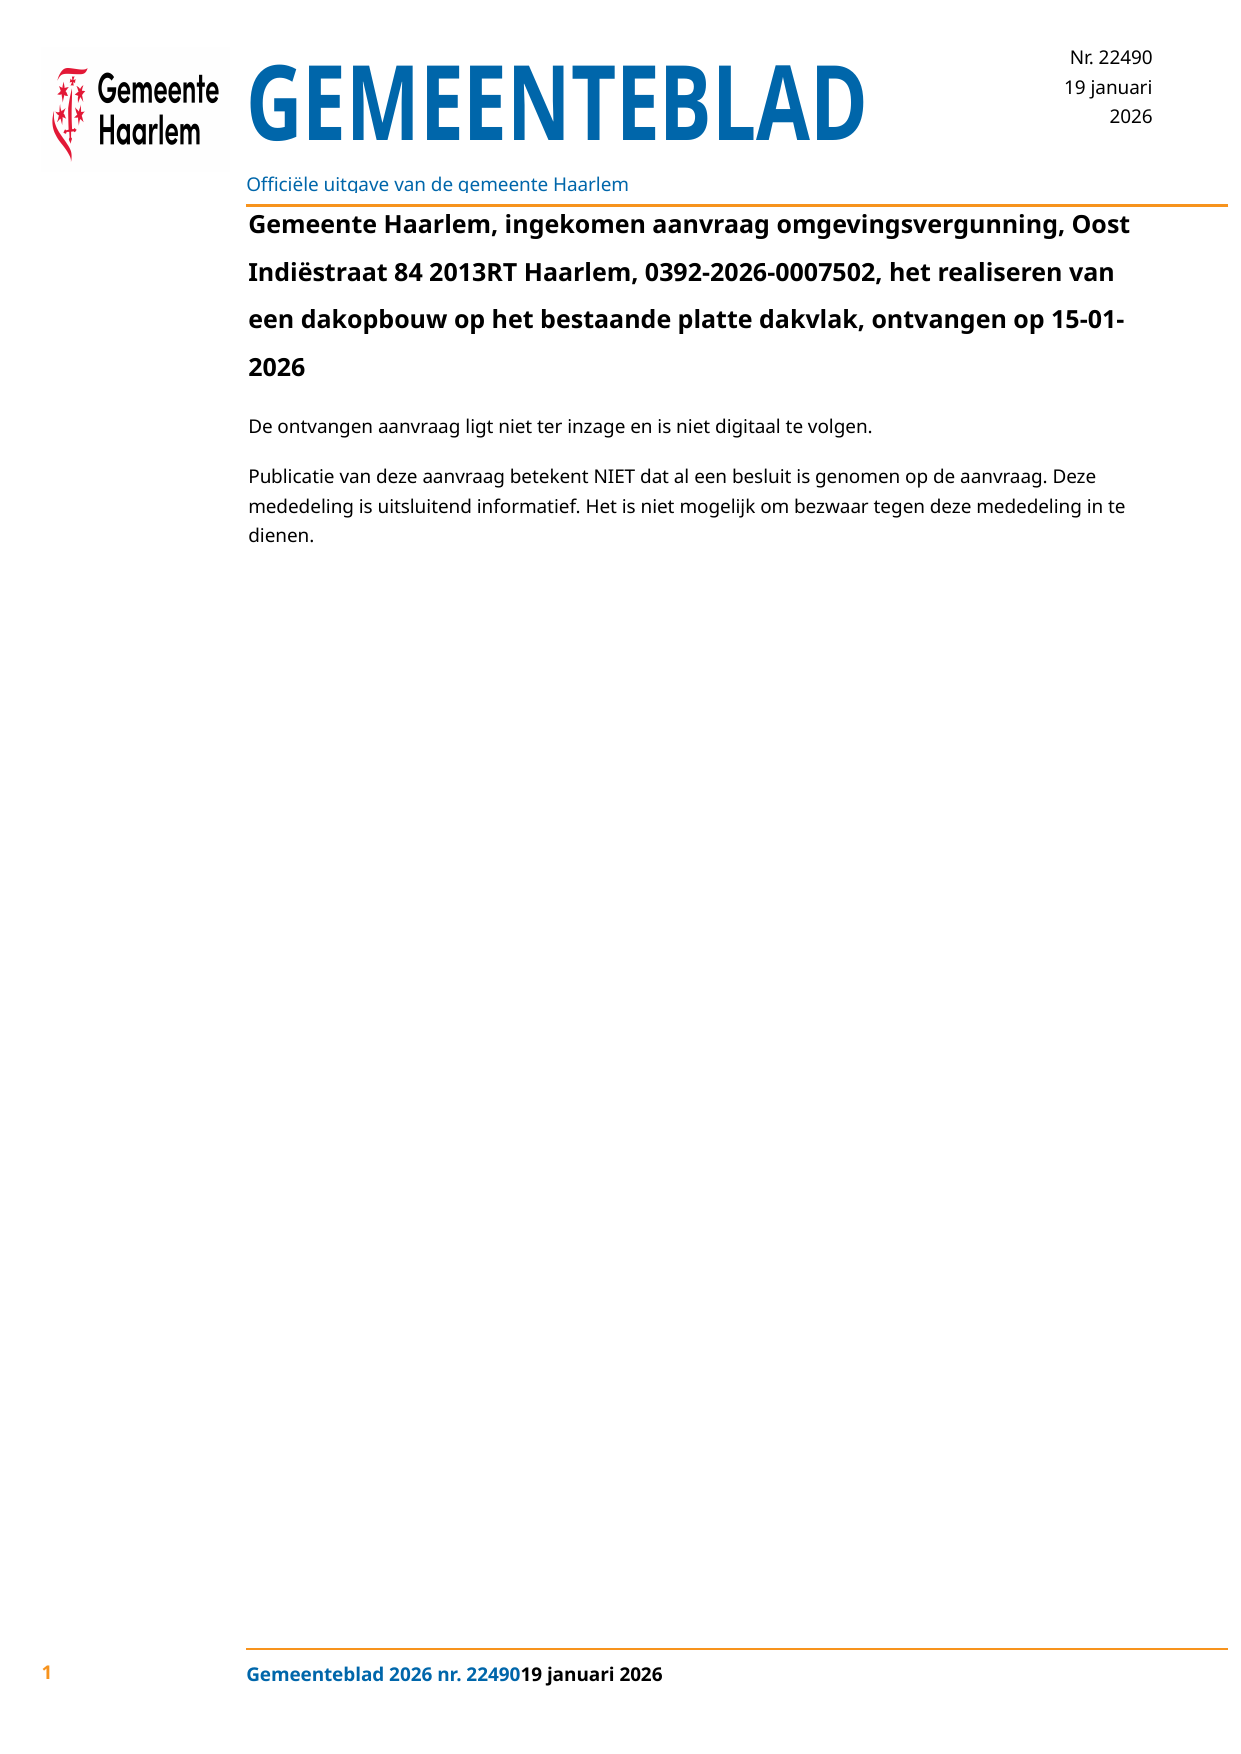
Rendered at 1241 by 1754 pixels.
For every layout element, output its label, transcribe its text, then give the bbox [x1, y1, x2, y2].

text Gemeente Haarlem, ingekomen aanvraag omgevingsvergunning, Oost Indiëstraat 84 2013RT Haarlem, 0392-2026-0007502, het realiseren van een dakopbouw op het bestaande platte dakvlak, ontvangen op 15-01-2026 [248, 207, 1152, 384]
text Publicatie van deze aanvraag betekent NIET dat al een besluit is genomen op de aanvraag. Deze mededeling is uitsluitend informatief. Het is niet mogelijk om bezwaar tegen deze mededeling in te dienen. [248, 463, 1152, 548]
text De ontvangen aanvraag ligt niet ter inzage en is niet digitaal te volgen. [248, 413, 1152, 439]
picture [41, 47, 231, 172]
